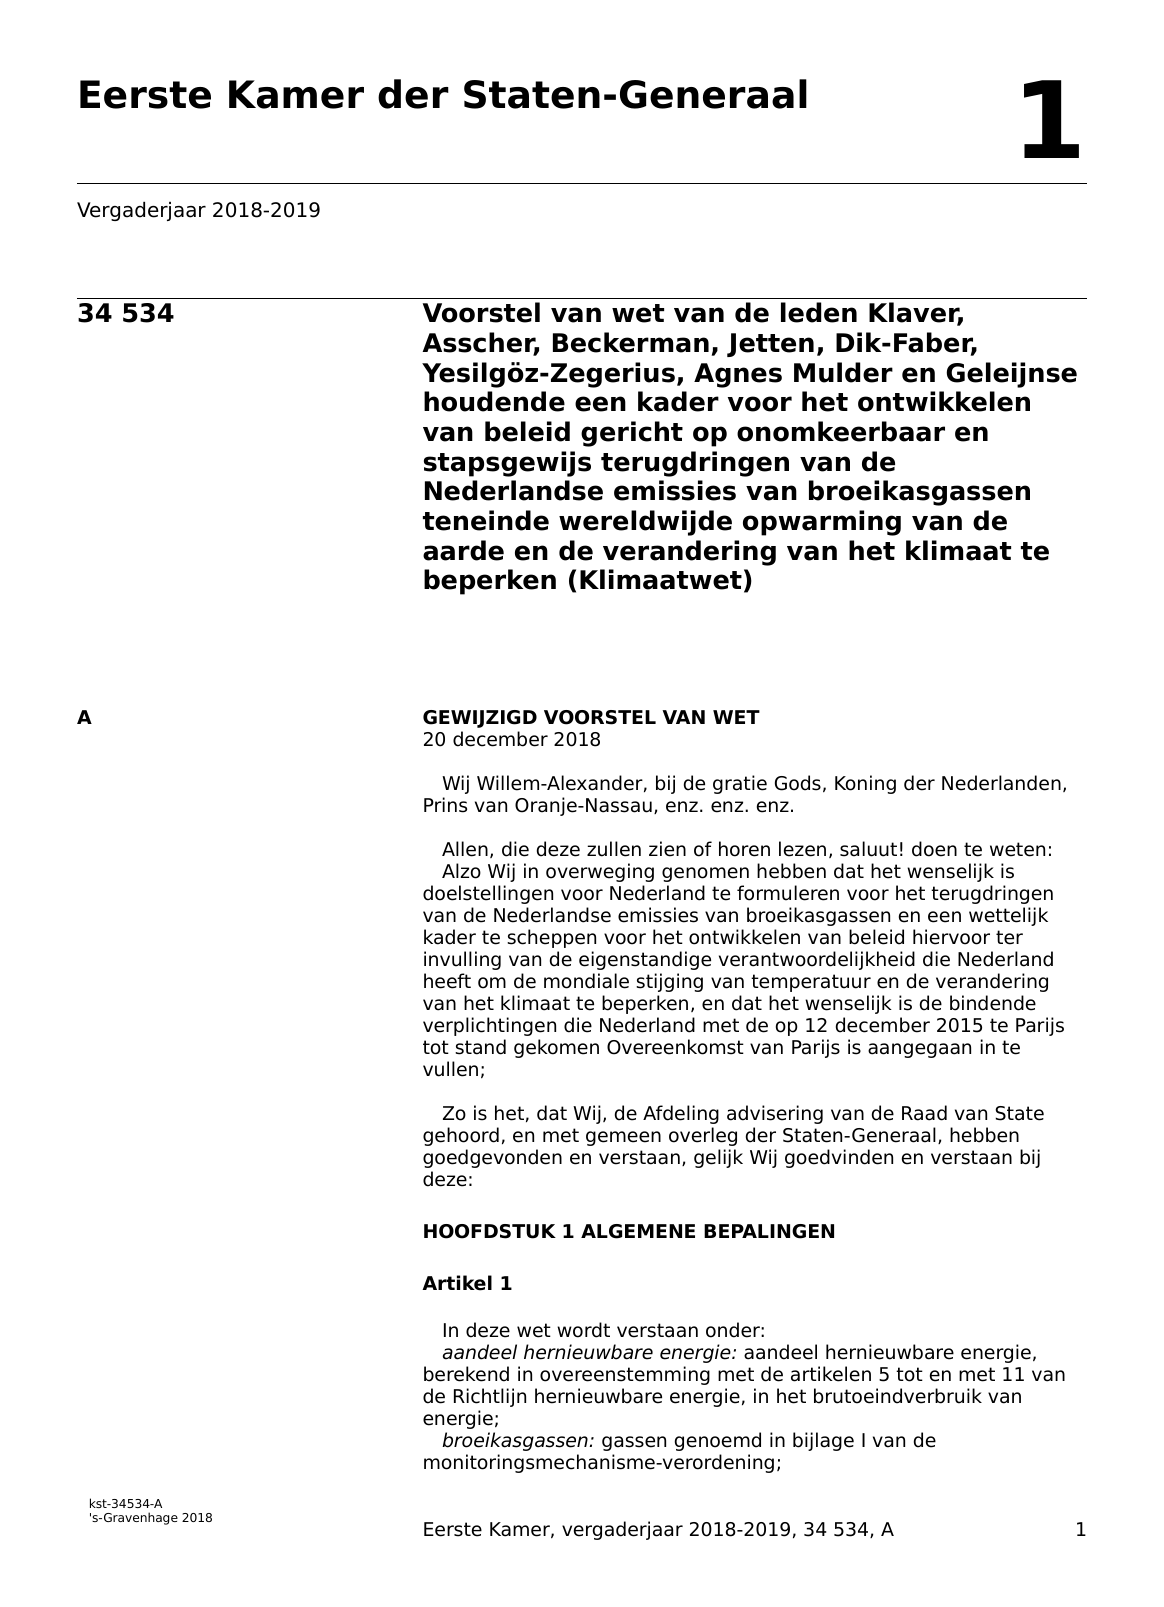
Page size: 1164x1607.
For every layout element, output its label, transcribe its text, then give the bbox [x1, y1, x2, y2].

text Allen, die deze zullen zien of horen lezen, saluut! doen te weten: [422, 839, 1087, 861]
table_header Eerste Kamer der Staten-Generaal [77, 59, 886, 183]
subtitle A GEWIJZIGD VOORSTEL VAN WET [77, 707, 1087, 729]
subtitle Artikel 1 [422, 1273, 1087, 1295]
table_cell Vergaderjaar 2018-2019 [77, 184, 1087, 298]
text kst-34534-A [88, 1497, 323, 1511]
text 20 december 2018 [422, 729, 1087, 751]
text In deze wet wordt verstaan onder: [422, 1320, 1087, 1342]
text Alzo Wij in overweging genomen hebben dat het wenselijk is doelstellingen voor Nederland te formuleren voor het terugdringen van de Nederlandse emissies van broeikasgassen en een wettelijk kader te scheppen voor het ontwikkelen van beleid hiervoor ter invulling van de eigenstandige verantwoordelijkheid die Nederland heeft om de mondiale stijging van temperatuur en de verandering van het klimaat te beperken, en dat het wenselijk is de bindende verplichtingen die Nederland met de op 12 december 2015 te Parijs tot stand gekomen Overeenkomst van Parijs is aangegaan in te vullen; [422, 861, 1087, 1081]
text aandeel hernieuwbare energie: aandeel hernieuwbare energie, berekend in overeenstemming met de artikelen 5 tot en met 11 van de Richtlijn hernieuwbare energie, in het brutoeindverbruik van energie; [422, 1342, 1087, 1430]
text 's-Gravenhage 2018 [88, 1511, 323, 1525]
subtitle 34 534 Voorstel van wet van de leden Klaver, Asscher, Beckerman, Jetten, Dik-Faber, Yesilgöz-Zegerius, Agnes Mulder en Geleijnse houdende een kader voor het ontwikkelen van beleid gericht op onomkeerbaar en stapsgewijs terugdringen van de Nederlandse emissies van broeikasgassen teneinde wereldwijde opwarming van de aarde en de verandering van het klimaat te beperken (Klimaatwet) [77, 299, 1087, 596]
text broeikasgassen: gassen genoemd in bijlage I van de monitoringsmechanisme-verordening; [422, 1430, 1087, 1474]
text Wij Willem-Alexander, bij de gratie Gods, Koning der Nederlanden, Prins van Oranje-Nassau, enz. enz. enz. [422, 773, 1087, 817]
table_header 1 [886, 59, 1087, 183]
text Zo is het, dat Wij, de Afdeling advisering van de Raad van State gehoord, en met gemeen overleg der Staten-Generaal, hebben goedgevonden en verstaan, gelijk Wij goedvinden en verstaan bij deze: [422, 1103, 1087, 1191]
subtitle HOOFDSTUK 1 ALGEMENE BEPALINGEN [422, 1221, 1087, 1243]
